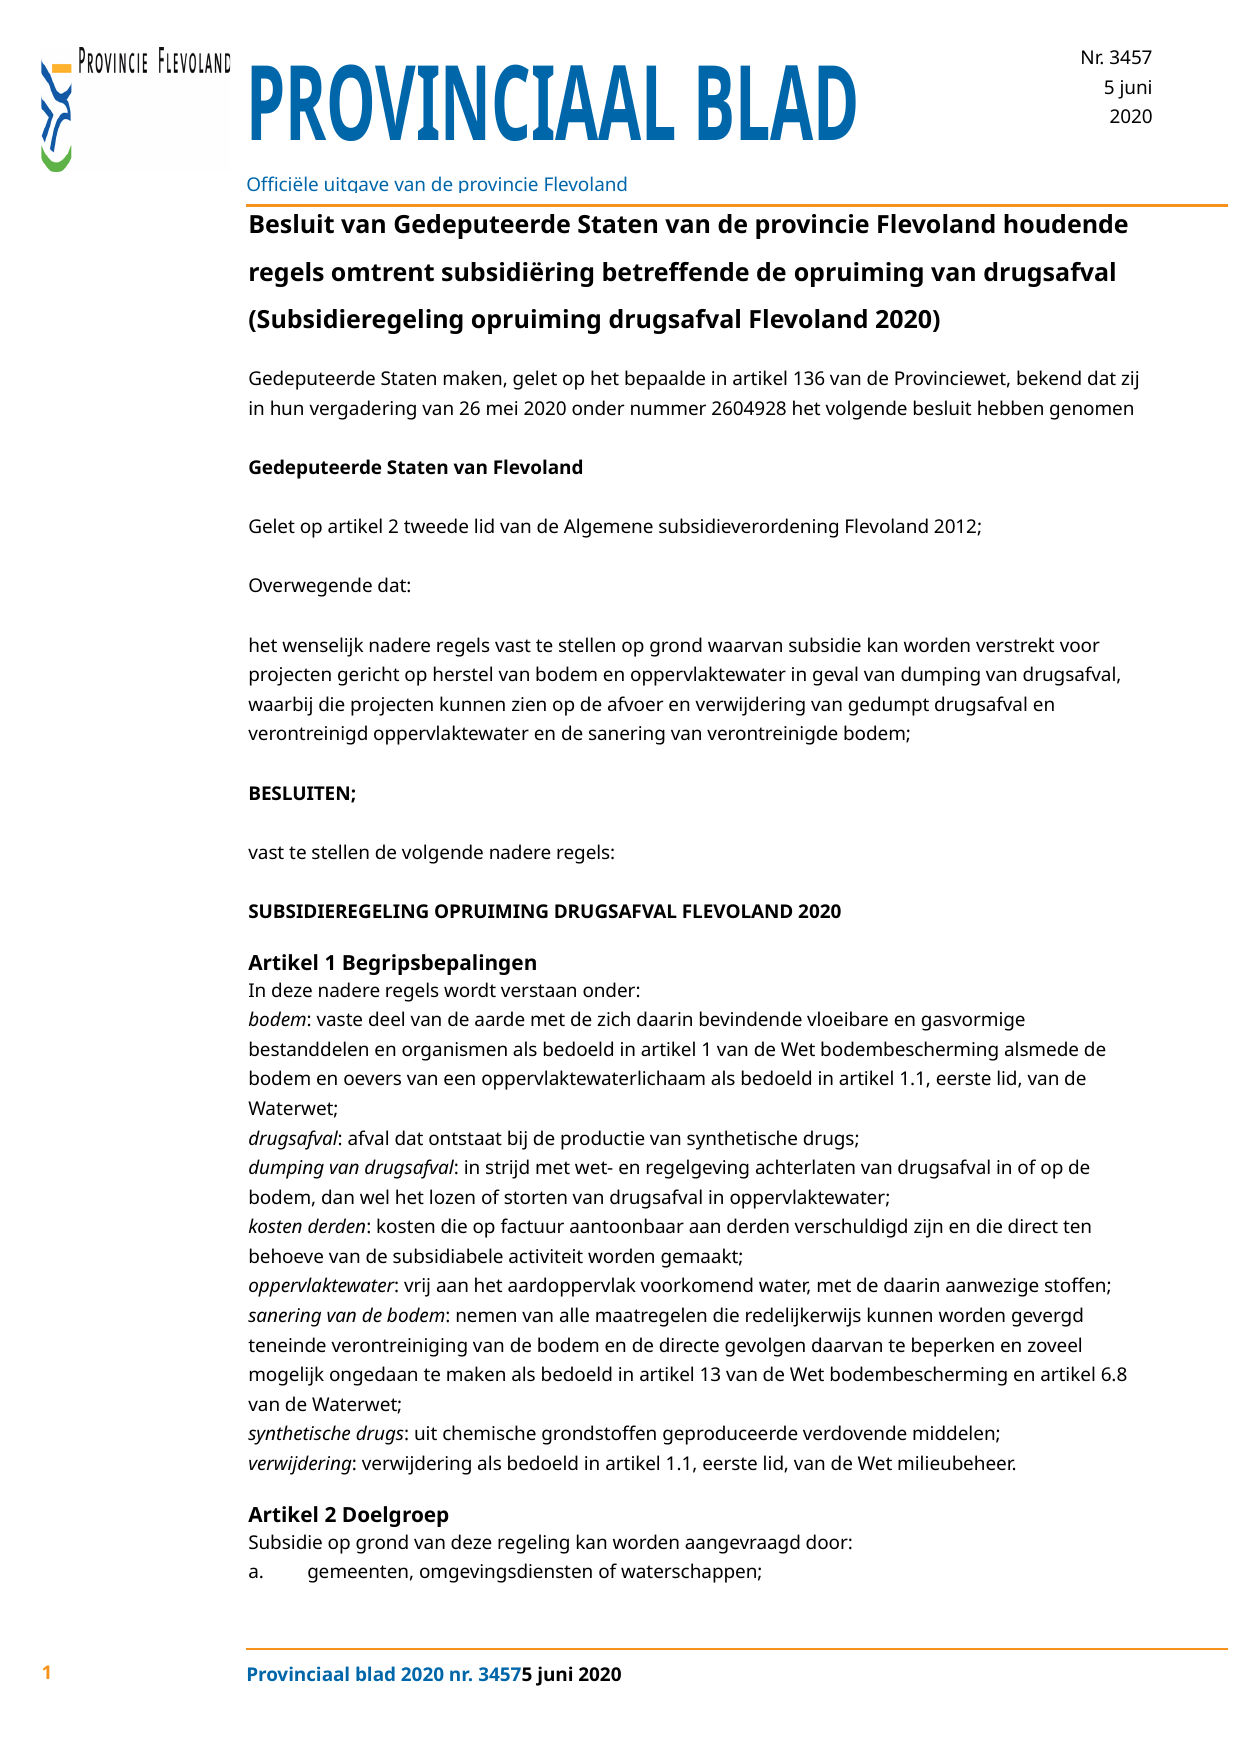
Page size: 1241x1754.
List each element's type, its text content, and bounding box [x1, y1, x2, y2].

text Artikel 2 Doelgroep [248, 1501, 1152, 1529]
text kosten derden: kosten die op factuur aantoonbaar aan derden verschuldigd zijn en die direct ten behoeve van de subsidiabele activiteit worden gemaakt; [248, 1213, 1152, 1269]
text dumping van drugsafval: in strijd met wet- en regelgeving achterlaten van drugsafval in of op de bodem, dan wel het lozen of storten van drugsafval in oppervlaktewater; [248, 1154, 1152, 1210]
text vast te stellen de volgende nadere regels: [248, 839, 1152, 864]
text drugsafval: afval dat ontstaat bij de productie van synthetische drugs; [248, 1125, 1152, 1151]
text Gelet op artikel 2 tweede lid van de Algemene subsidieverordening Flevoland 2012; [248, 513, 1152, 539]
text verwijdering: verwijdering als bedoeld in artikel 1.1, eerste lid, van de Wet milieubeheer. [248, 1450, 1152, 1476]
picture [41, 47, 231, 172]
text In deze nadere regels wordt verstaan onder: [248, 977, 1152, 1003]
text Gedeputeerde Staten van Flevoland [248, 454, 1152, 480]
text het wenselijk nadere regels vast te stellen op grond waarvan subsidie kan worden verstrekt voor projecten gericht op herstel van bodem en oppervlaktewater in geval van dumping van drugsafval, waarbij die projecten kunnen zien op de afvoer en verwijdering van gedumpt drugsafval en verontreinigd oppervlaktewater en de sanering van verontreinigde bodem; [248, 632, 1152, 746]
text Gedeputeerde Staten maken, gelet op het bepaalde in artikel 136 van de Provinciewet, bekend dat zij in hun vergadering van 26 mei 2020 onder nummer 2604928 het volgende besluit hebben genomen [248, 366, 1152, 421]
text Artikel 1 Begripsbepalingen [248, 948, 1152, 977]
list gemeenten, omgevingsdiensten of waterschappen; [248, 1559, 1152, 1584]
text bodem: vaste deel van de aarde met de zich daarin bevindende vloeibare en gasvormige bestanddelen en organismen als bedoeld in artikel 1 van de Wet bodembescherming alsmede de bodem en oevers van een oppervlaktewaterlichaam als bedoeld in artikel 1.1, eerste lid, van de Waterwet; [248, 1006, 1152, 1121]
text Overwegende dat: [248, 573, 1152, 598]
text synthetische drugs: uit chemische grondstoffen geproduceerde verdovende middelen; [248, 1421, 1152, 1446]
text sanering van de bodem: nemen van alle maatregelen die redelijkerwijs kunnen worden gevergd teneinde verontreiniging van de bodem en de directe gevolgen daarvan te beperken en zoveel mogelijk ongedaan te maken als bedoeld in artikel 13 van de Wet bodembescherming en artikel 6.8 van de Waterwet; [248, 1302, 1152, 1417]
text oppervlaktewater: vrij aan het aardoppervlak voorkomend water, met de daarin aanwezige stoffen; [248, 1273, 1152, 1298]
text BESLUITEN; [248, 780, 1152, 805]
text Besluit van Gedeputeerde Staten van de provincie Flevoland houdende regels omtrent subsidiëring betreffende de opruiming van drugsafval (Subsidieregeling opruiming drugsafval Flevoland 2020) [248, 207, 1152, 336]
text SUBSIDIEREGELING OPRUIMING DRUGSAFVAL FLEVOLAND 2020 [248, 898, 1152, 924]
text Subsidie op grond van deze regeling kan worden aangevraagd door: [248, 1529, 1152, 1555]
